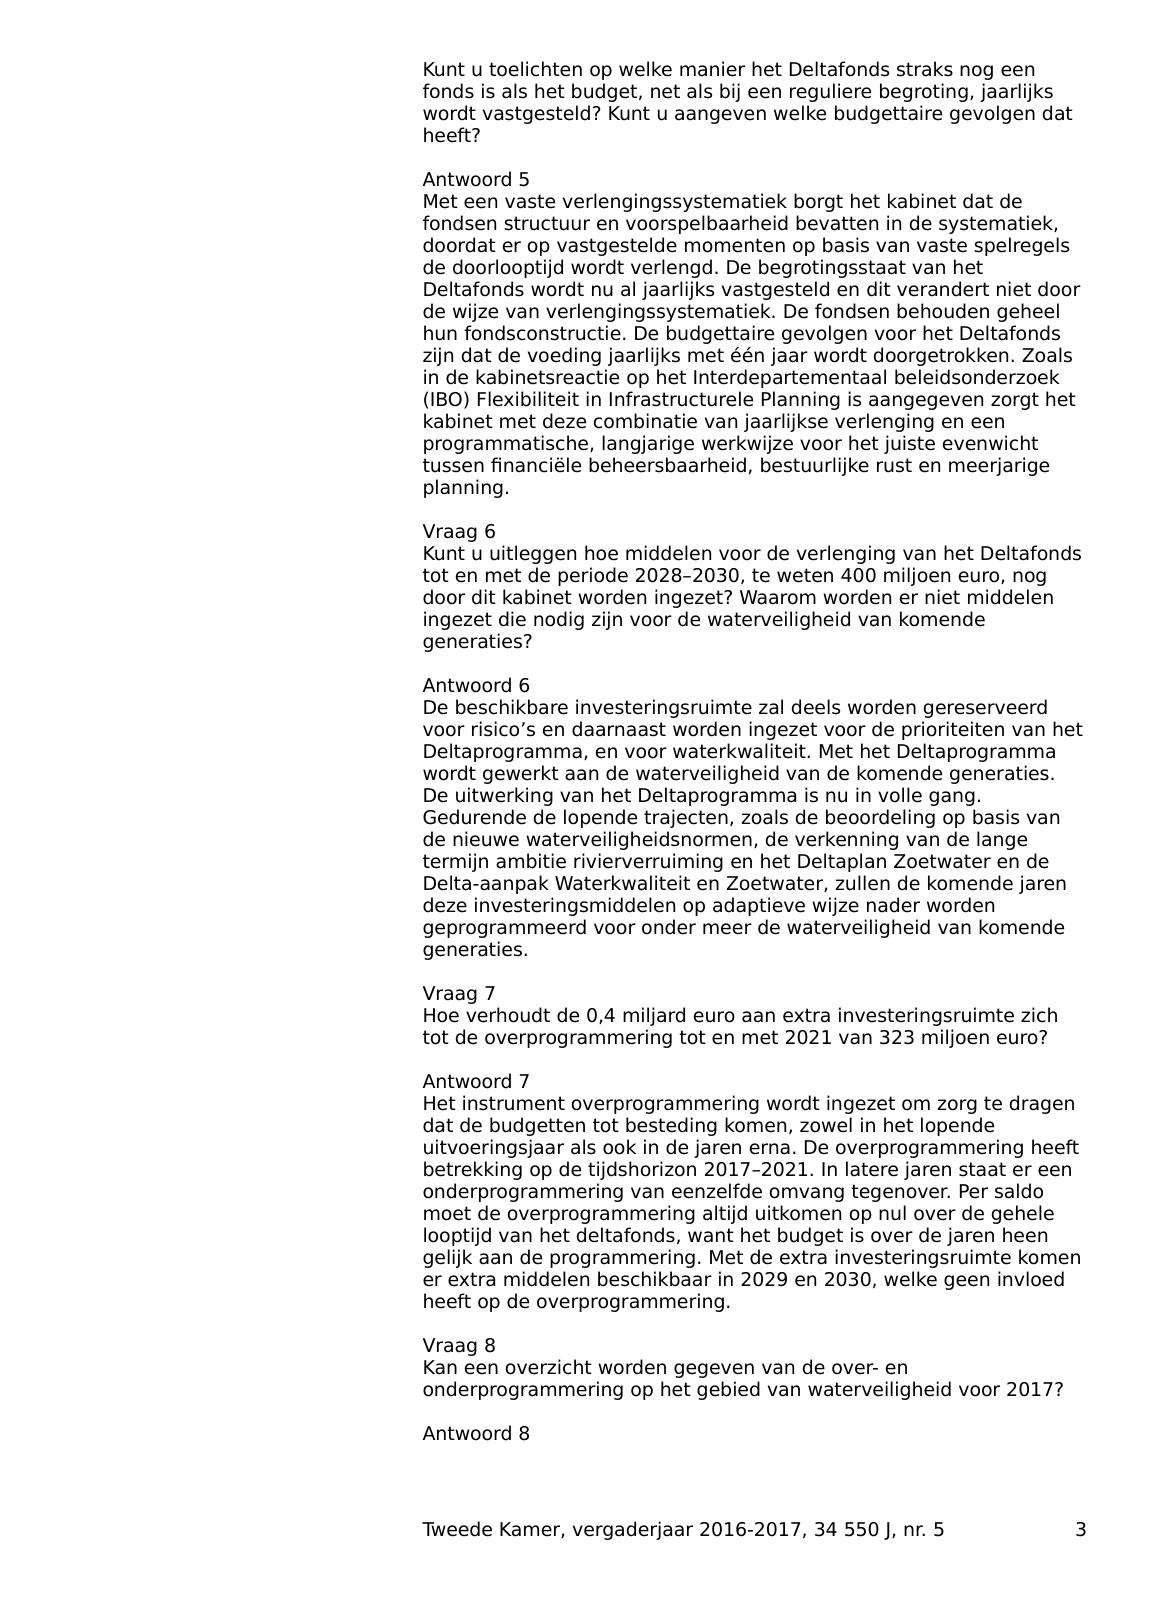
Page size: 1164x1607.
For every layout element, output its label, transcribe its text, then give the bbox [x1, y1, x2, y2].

text Het instrument overprogrammering wordt ingezet om zorg te dragen dat de budgetten tot besteding komen, zowel in het lopende uitvoeringsjaar als ook in de jaren erna. De overprogrammering heeft betrekking op de tijdshorizon 2017–2021. In latere jaren staat er een onderprogrammering van eenzelfde omvang tegenover. Per saldo moet de overprogrammering altijd uitkomen op nul over de gehele looptijd van het deltafonds, want het budget is over de jaren heen gelijk aan de programmering. Met de extra investeringsruimte komen er extra middelen beschikbaar in 2029 en 2030, welke geen invloed heeft op de overprogrammering. [422, 1093, 1087, 1313]
text Antwoord 7 [422, 1071, 1087, 1093]
text Kan een overzicht worden gegeven van de over- en onderprogrammering op het gebied van waterveiligheid voor 2017? [422, 1357, 1087, 1401]
text De beschikbare investeringsruimte zal deels worden gereserveerd voor risico’s en daarnaast worden ingezet voor de prioriteiten van het Deltaprogramma, en voor waterkwaliteit. Met het Deltaprogramma wordt gewerkt aan de waterveiligheid van de komende generaties. De uitwerking van het Deltaprogramma is nu in volle gang. Gedurende de lopende trajecten, zoals de beoordeling op basis van de nieuwe waterveiligheidsnormen, de verkenning van de lange termijn ambitie rivierverruiming en het Deltaplan Zoetwater en de Delta-aanpak Waterkwaliteit en Zoetwater, zullen de komende jaren deze investeringsmiddelen op adaptieve wijze nader worden geprogrammeerd voor onder meer de waterveiligheid van komende generaties. [422, 697, 1087, 961]
text Kunt u uitleggen hoe middelen voor de verlenging van het Deltafonds tot en met de periode 2028–2030, te weten 400 miljoen euro, nog door dit kabinet worden ingezet? Waarom worden er niet middelen ingezet die nodig zijn voor de waterveiligheid van komende generaties? [422, 543, 1087, 653]
text Met een vaste verlengingssystematiek borgt het kabinet dat de fondsen structuur en voorspelbaarheid bevatten in de systematiek, doordat er op vastgestelde momenten op basis van vaste spelregels de doorlooptijd wordt verlengd. De begrotingsstaat van het Deltafonds wordt nu al jaarlijks vastgesteld en dit verandert niet door de wijze van verlengingssystematiek. De fondsen behouden geheel hun fondsconstructie. De budgettaire gevolgen voor het Deltafonds zijn dat de voeding jaarlijks met één jaar wordt doorgetrokken. Zoals in de kabinetsreactie op het Interdepartementaal beleidsonderzoek (IBO) Flexibiliteit in Infrastructurele Planning is aangegeven zorgt het kabinet met deze combinatie van jaarlijkse verlenging en een programmatische, langjarige werkwijze voor het juiste evenwicht tussen financiële beheersbaarheid, bestuurlijke rust en meerjarige planning. [422, 191, 1087, 499]
text Antwoord 6 [422, 675, 1087, 697]
text Antwoord 8 [422, 1423, 1087, 1445]
text Vraag 7 [422, 983, 1087, 1005]
text Hoe verhoudt de 0,4 miljard euro aan extra investeringsruimte zich tot de overprogrammering tot en met 2021 van 323 miljoen euro? [422, 1005, 1087, 1049]
text Kunt u toelichten op welke manier het Deltafonds straks nog een fonds is als het budget, net als bij een reguliere begroting, jaarlijks wordt vastgesteld? Kunt u aangeven welke budgettaire gevolgen dat heeft? [422, 59, 1087, 147]
text Vraag 8 [422, 1335, 1087, 1357]
text Vraag 6 [422, 521, 1087, 543]
text Antwoord 5 [422, 169, 1087, 191]
